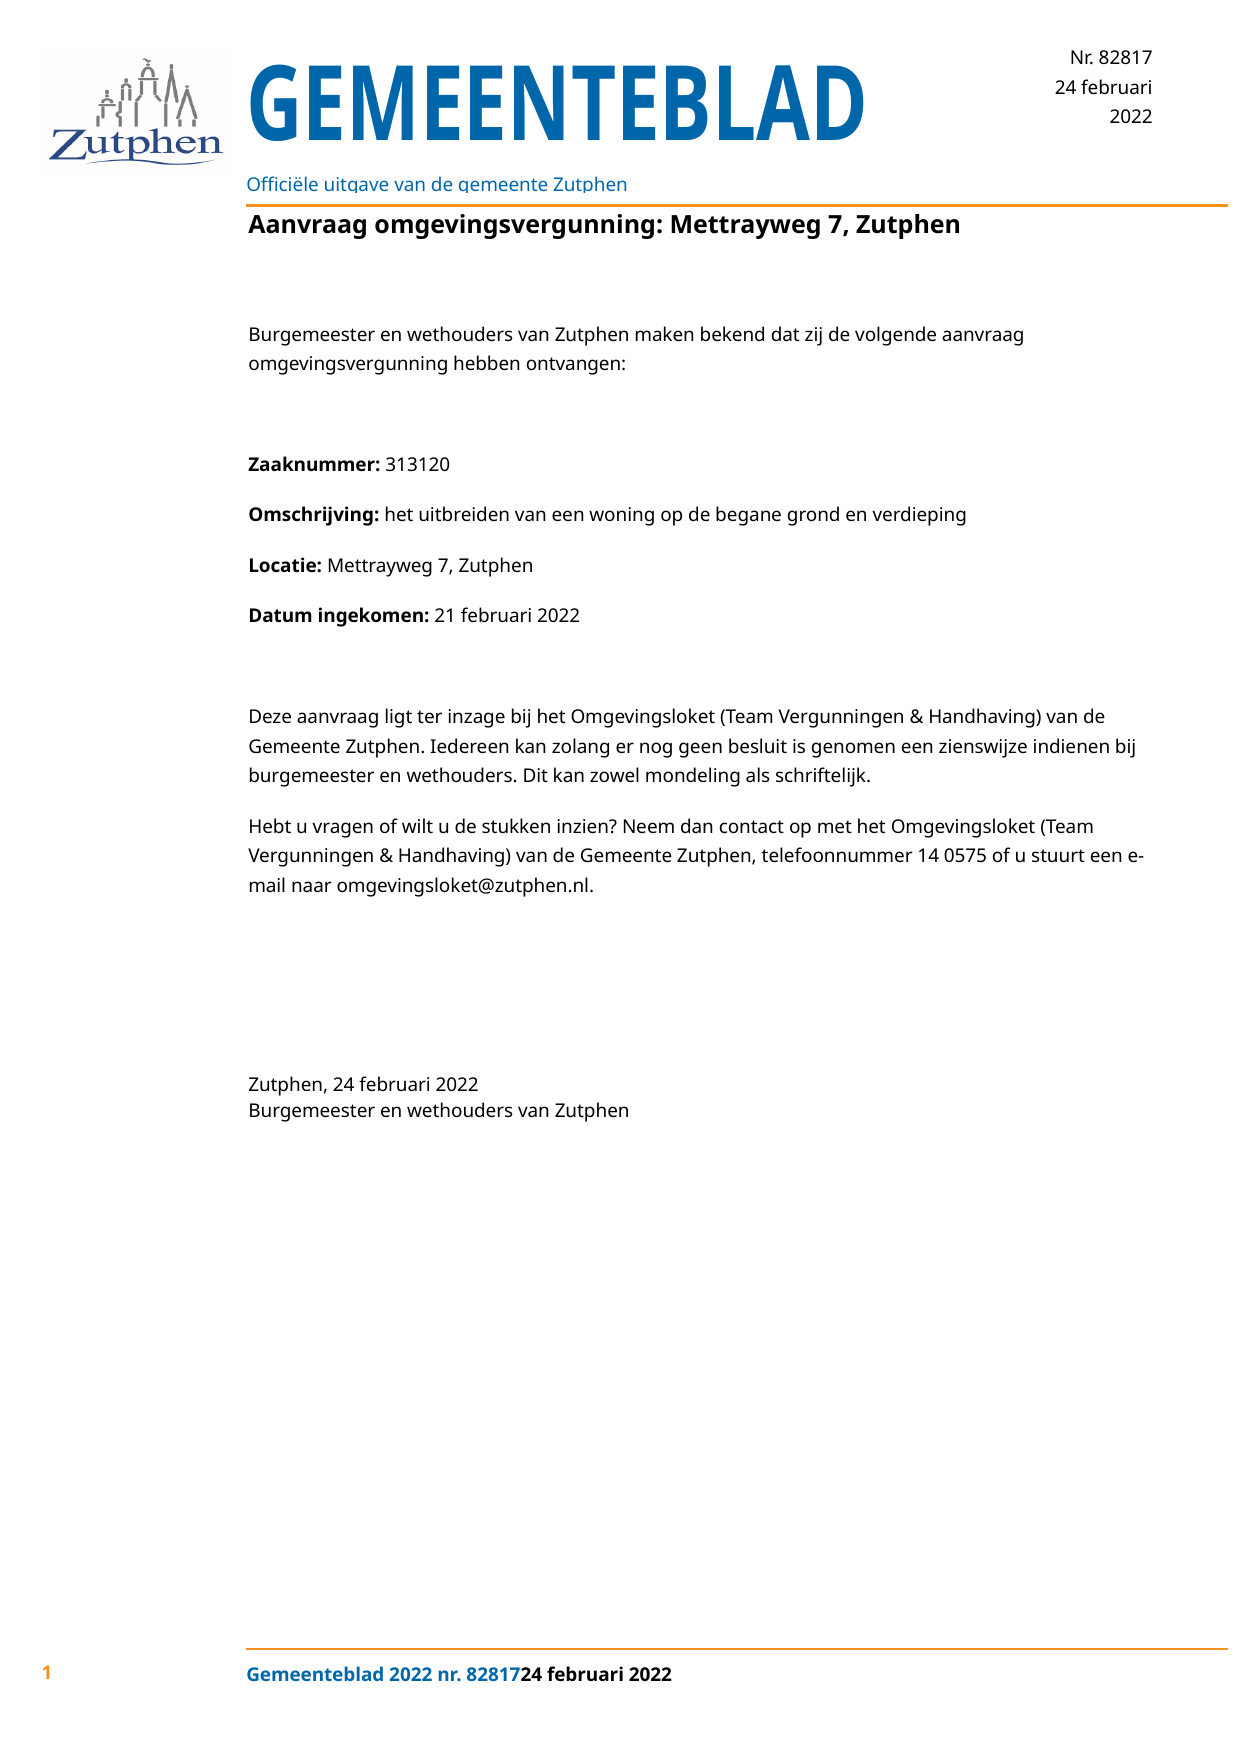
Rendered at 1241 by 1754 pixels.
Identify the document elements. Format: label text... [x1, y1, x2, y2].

text Locatie: Mettrayweg 7, Zutphen [248, 552, 1152, 578]
text Deze aanvraag ligt ter inzage bij het Omgevingsloket (Team Vergunningen & Handhaving) van de Gemeente Zutphen. Iedereen kan zolang er nog geen besluit is genomen een zienswijze indienen bij burgemeester en wethouders. Dit kan zowel mondeling als schriftelijk. [248, 703, 1152, 788]
text Omschrijving: het uitbreiden van een woning op de begane grond en verdieping [248, 502, 1152, 527]
text Burgemeester en wethouders van Zutphen maken bekend dat zij de volgende aanvraag omgevingsvergunning hebben ontvangen: [248, 321, 1152, 376]
text Hebt u vragen of wilt u de stukken inzien? Neem dan contact op met het Omgevingsloket (Team Vergunningen & Handhaving) van de Gemeente Zutphen, telefoonnummer 14 0575 of u stuurt een e-mail naar omgevingsloket@zutphen.nl. [248, 813, 1152, 898]
text Burgemeester en wethouders van Zutphen [248, 1097, 1152, 1122]
text Aanvraag omgevingsvergunning: Mettrayweg 7, Zutphen [248, 207, 1152, 241]
text Datum ingekomen: 21 februari 2022 [248, 602, 1152, 628]
picture [41, 47, 231, 172]
text Zutphen, 24 februari 2022 [248, 1071, 1152, 1097]
text Zaaknummer: 313120 [248, 451, 1152, 477]
